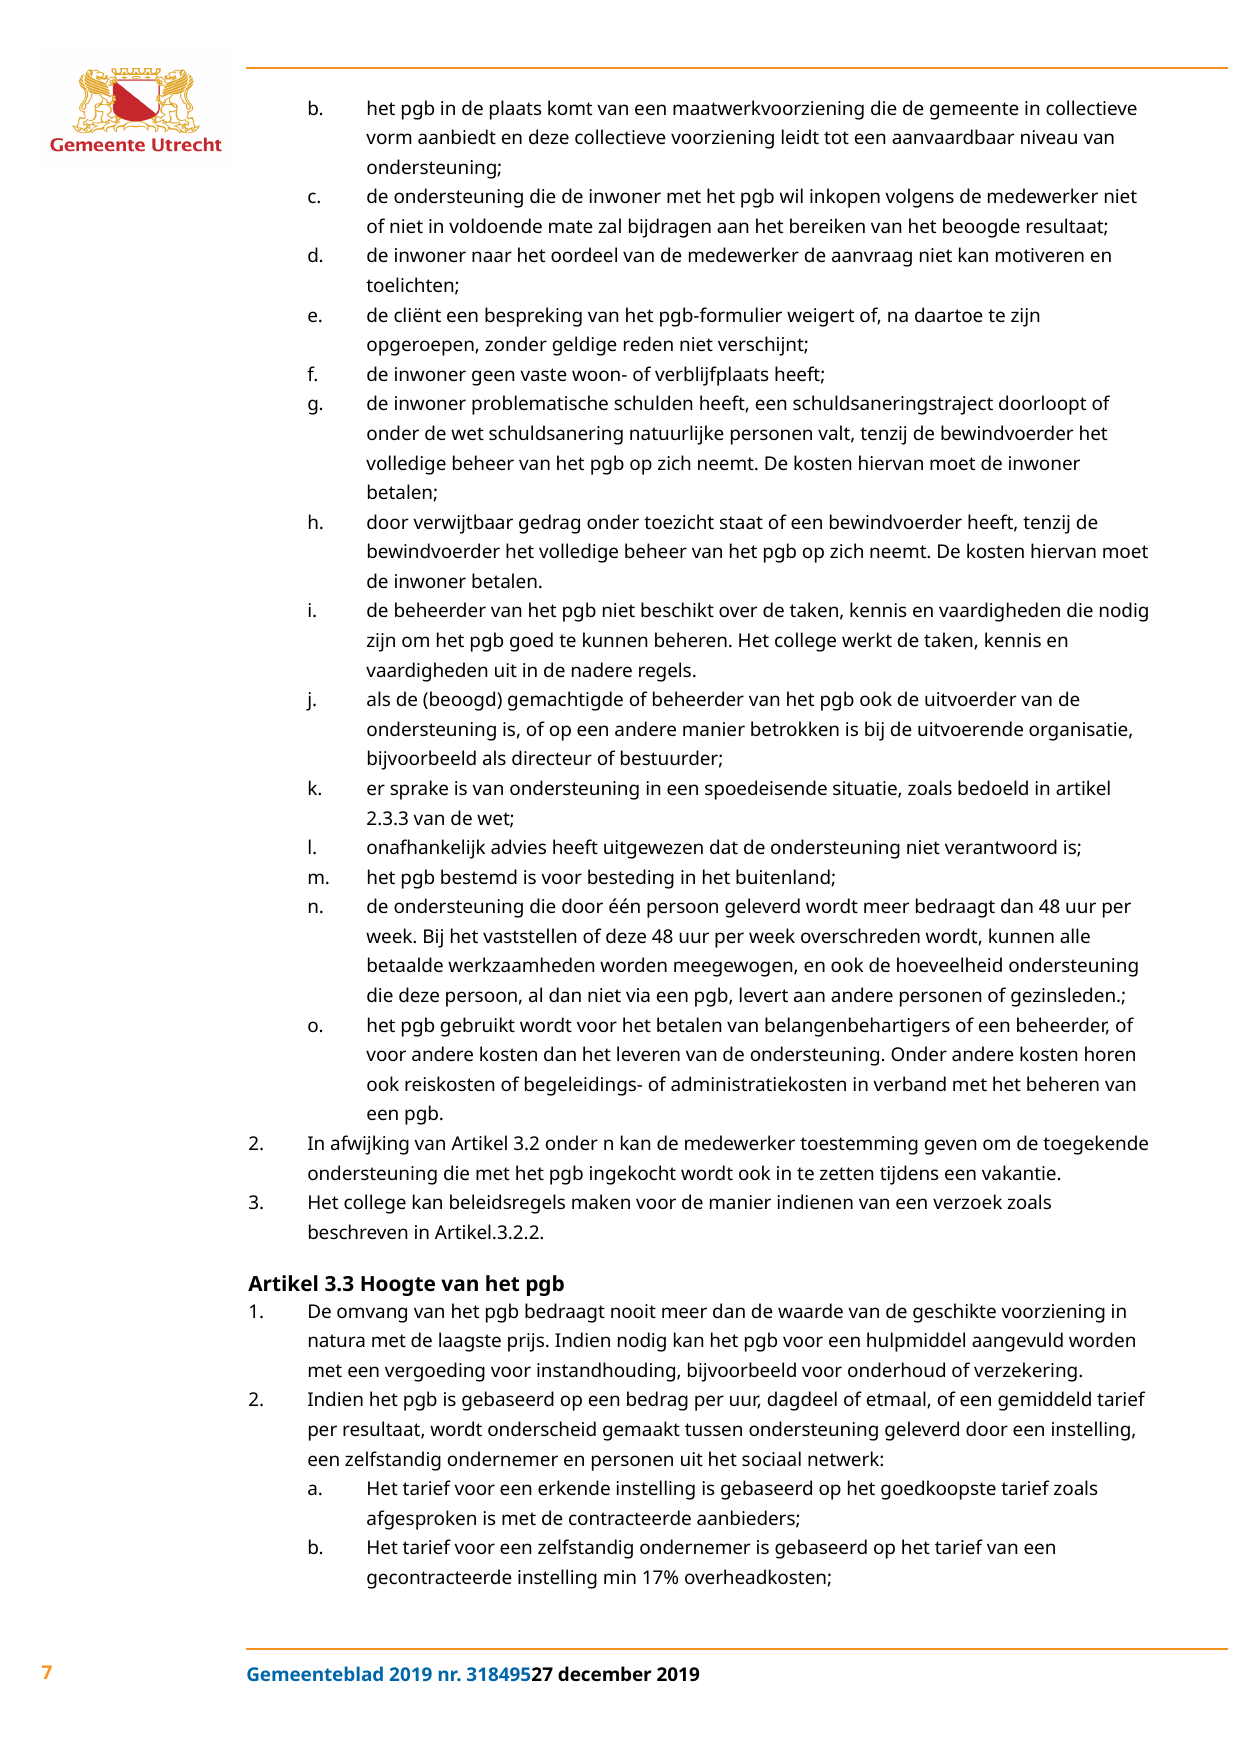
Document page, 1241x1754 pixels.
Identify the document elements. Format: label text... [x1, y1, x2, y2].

list door verwijtbaar gedrag onder toezicht staat of een bewindvoerder heeft, tenzij de bewindvoerder het volledige beheer van het pgb op zich neemt. De kosten hiervan moet de inwoner betalen. [307, 509, 1152, 594]
picture [41, 47, 231, 172]
list Het college kan beleidsregels maken voor de manier indienen van een verzoek zoals beschreven in Artikel.3.2.2. [248, 1189, 1152, 1245]
list de ondersteuning die de inwoner met het pgb wil inkopen volgens de medewerker niet of niet in voldoende mate zal bijdragen aan het bereiken van het beoogde resultaat; [307, 183, 1152, 239]
list het pgb bestemd is voor besteding in het buitenland; [307, 864, 1152, 890]
text Artikel 3.3 Hoogte van het pgb [248, 1269, 1152, 1298]
list het pgb gebruikt wordt voor het betalen van belangenbehartigers of een beheerder, of voor andere kosten dan het leveren van de ondersteuning. Onder andere kosten horen ook reiskosten of begeleidings- of administratiekosten in verband met het beheren van een pgb. [307, 1012, 1152, 1126]
list de inwoner geen vaste woon- of verblijfplaats heeft; [307, 361, 1152, 387]
list als de (beoogd) gemachtigde of beheerder van het pgb ook de uitvoerder van de ondersteuning is, of op een andere manier betrokken is bij de uitvoerende organisatie, bijvoorbeeld als directeur of bestuurder; [307, 686, 1152, 771]
list onafhankelijk advies heeft uitgewezen dat de ondersteuning niet verantwoord is; [307, 834, 1152, 860]
list de beheerder van het pgb niet beschikt over de taken, kennis en vaardigheden die nodig zijn om het pgb goed te kunnen beheren. Het college werkt de taken, kennis en vaardigheden uit in de nadere regels. [307, 598, 1152, 683]
list Het tarief voor een zelfstandig ondernemer is gebaseerd op het tarief van een gecontracteerde instelling min 17% overheadkosten; [307, 1534, 1152, 1590]
list De omvang van het pgb bedraagt nooit meer dan de waarde van de geschikte voorziening in natura met de laagste prijs. Indien nodig kan het pgb voor een hulpmiddel aangevuld worden met een vergoeding voor instandhouding, bijvoorbeeld voor onderhoud of verzekering. [248, 1298, 1152, 1383]
list het pgb in de plaats komt van een maatwerkvoorziening die de gemeente in collectieve vorm aanbiedt en deze collectieve voorziening leidt tot een aanvaardbaar niveau van ondersteuning; [307, 95, 1152, 180]
list Het tarief voor een erkende instelling is gebaseerd op het goedkoopste tarief zoals afgesproken is met de contracteerde aanbieders; [307, 1475, 1152, 1531]
list de inwoner naar het oordeel van de medewerker de aanvraag niet kan motiveren en toelichten; [307, 243, 1152, 298]
list de inwoner problematische schulden heeft, een schuldsaneringstraject doorloopt of onder de wet schuldsanering natuurlijke personen valt, tenzij de bewindvoerder het volledige beheer van het pgb op zich neemt. De kosten hiervan moet de inwoner betalen; [307, 391, 1152, 505]
list de cliënt een bespreking van het pgb-formulier weigert of, na daartoe te zijn opgeroepen, zonder geldige reden niet verschijnt; [307, 302, 1152, 357]
list In afwijking van Artikel 3.2 onder n kan de medewerker toestemming geven om de toegekende ondersteuning die met het pgb ingekocht wordt ook in te zetten tijdens een vakantie. [248, 1130, 1152, 1186]
list Indien het pgb is gebaseerd op een bedrag per uur, dagdeel of etmaal, of een gemiddeld tarief per resultaat, wordt onderscheid gemaakt tussen ondersteuning geleverd door een instelling, een zelfstandig ondernemer en personen uit het sociaal netwerk: [248, 1387, 1152, 1471]
list er sprake is van ondersteuning in een spoedeisende situatie, zoals bedoeld in artikel 2.3.3 van de wet; [307, 775, 1152, 831]
list de ondersteuning die door één persoon geleverd wordt meer bedraagt dan 48 uur per week. Bij het vaststellen of deze 48 uur per week overschreden wordt, kunnen alle betaalde werkzaamheden worden meegewogen, en ook de hoeveelheid ondersteuning die deze persoon, al dan niet via een pgb, levert aan andere personen of gezinsleden.; [307, 893, 1152, 1008]
